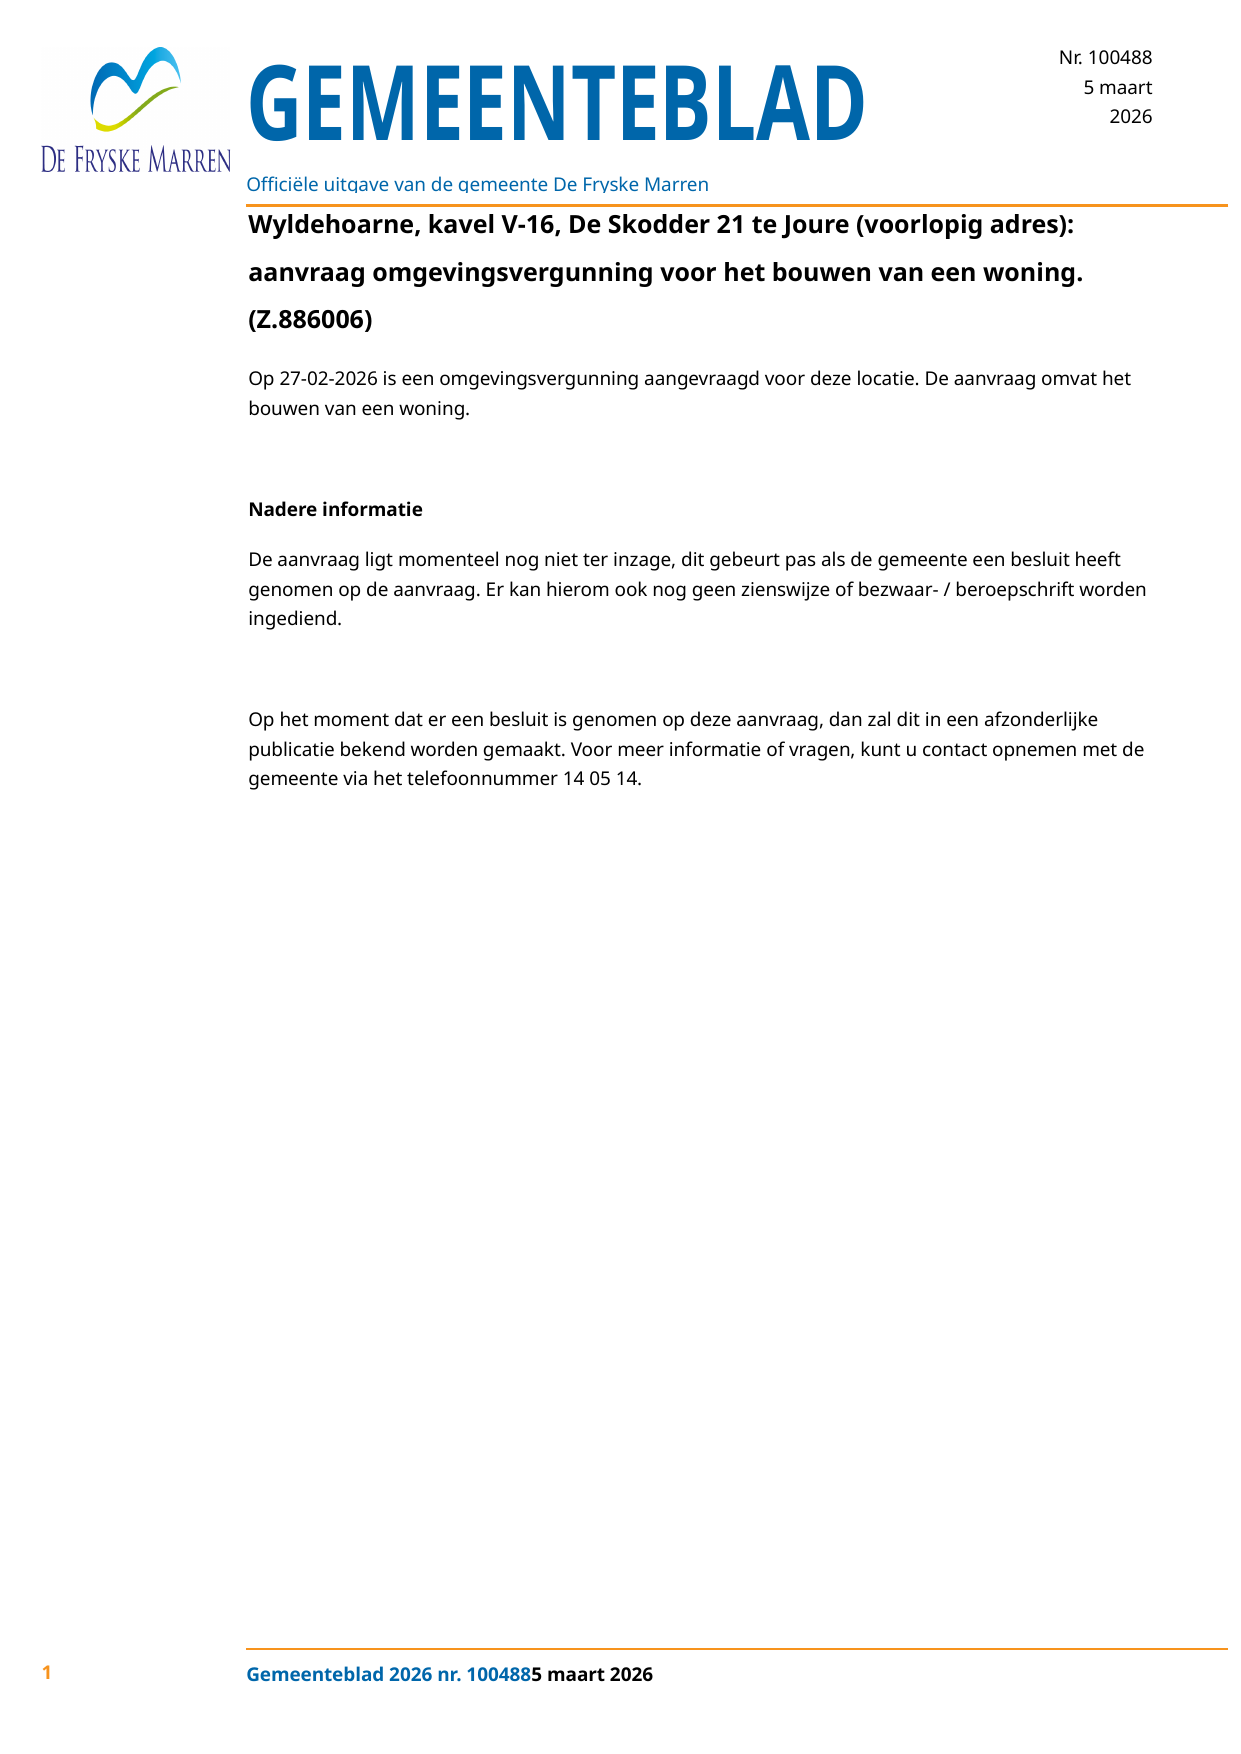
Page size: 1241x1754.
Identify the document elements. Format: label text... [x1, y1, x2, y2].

text De aanvraag ligt momenteel nog niet ter inzage, dit gebeurt pas als de gemeente een besluit heeft genomen op de aanvraag. Er kan hierom ook nog geen zienswijze of bezwaar- / beroepschrift worden ingediend. [248, 546, 1152, 631]
text Nadere informatie [248, 496, 1152, 522]
text Op het moment dat er een besluit is genomen op deze aanvraag, dan zal dit in een afzonderlijke publicatie bekend worden gemaakt. Voor meer informatie of vragen, kunt u contact opnemen met de gemeente via het telefoonnummer 14 05 14. [248, 706, 1152, 791]
text Op 27-02-2026 is een omgevingsvergunning aangevraagd voor deze locatie. De aanvraag omvat het bouwen van een woning. [248, 366, 1152, 421]
text Wyldehoarne, kavel V-16, De Skodder 21 te Joure (voorlopig adres): aanvraag omgevingsvergunning voor het bouwen van een woning. (Z.886006) [248, 207, 1152, 336]
picture [41, 47, 231, 172]
